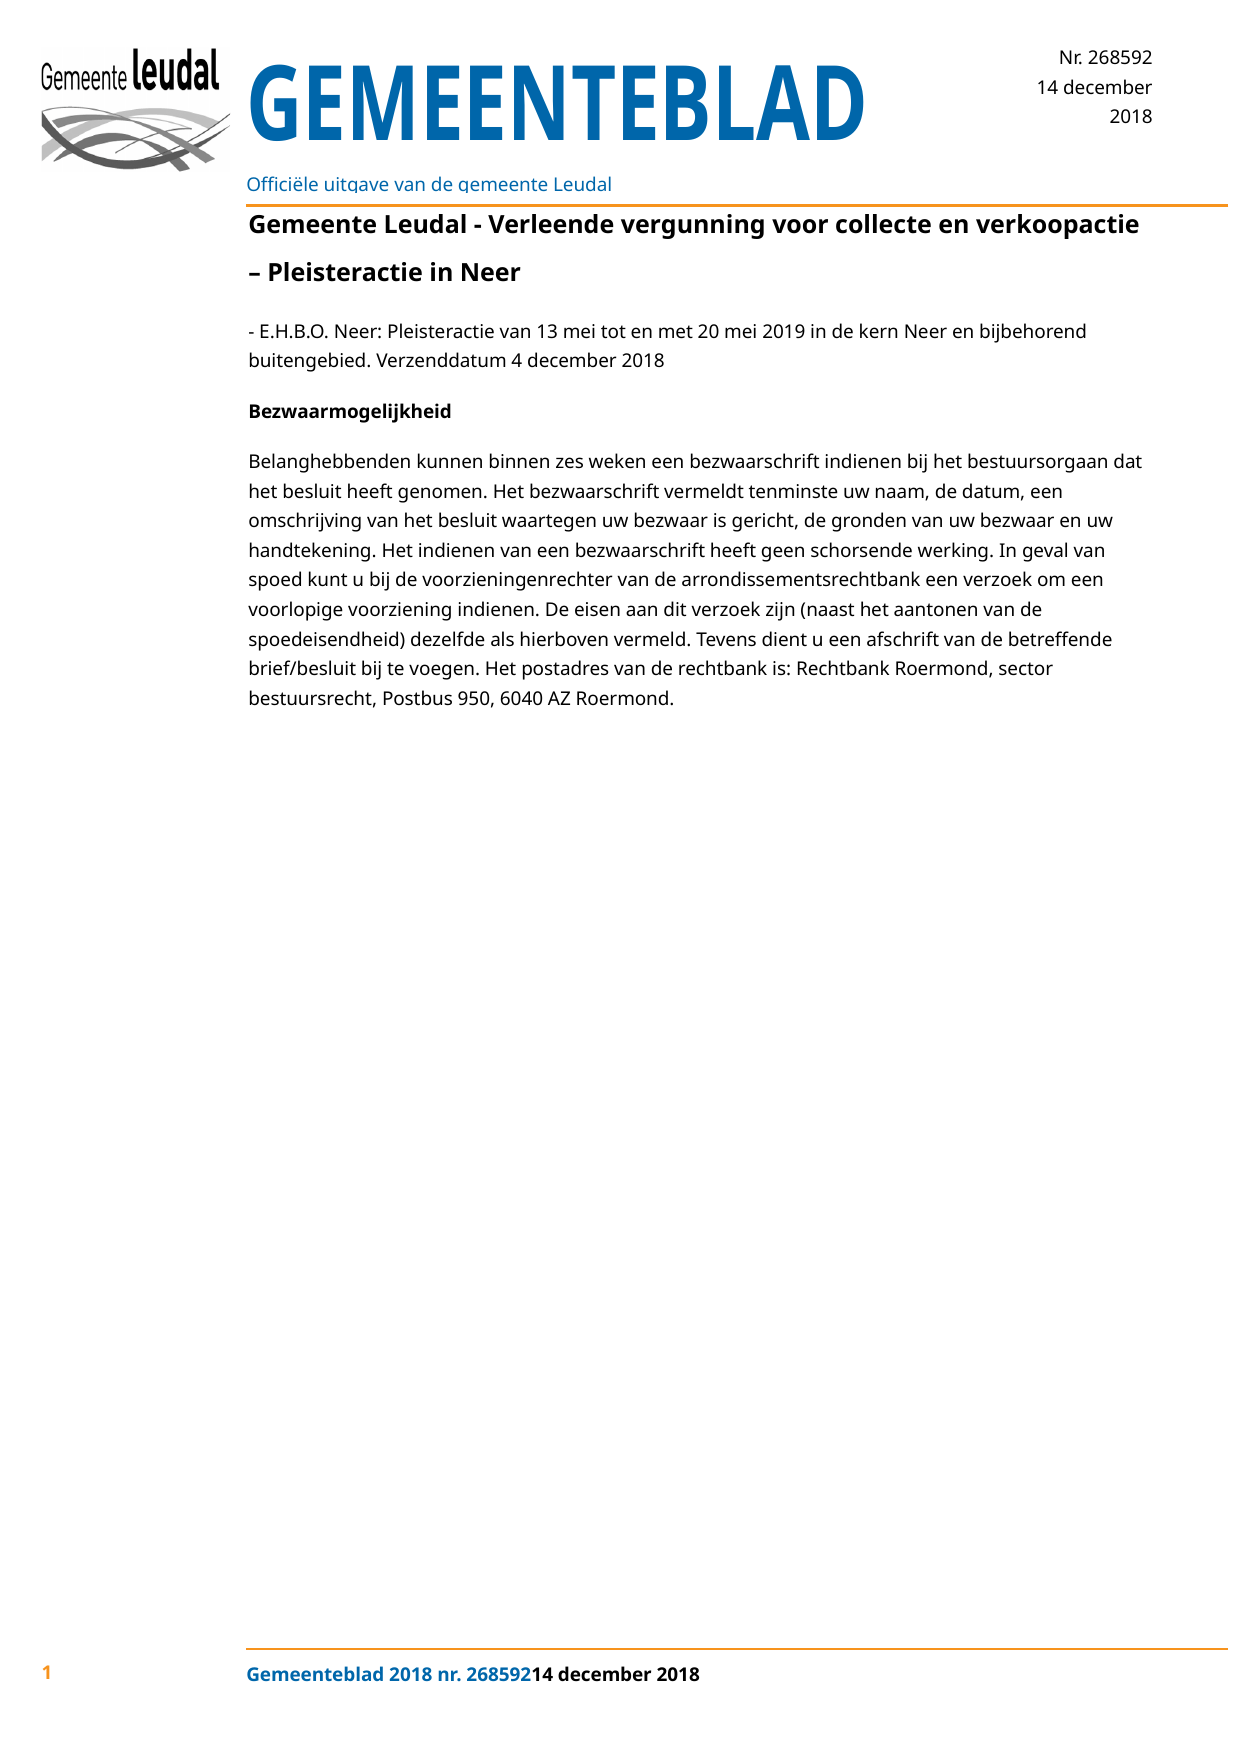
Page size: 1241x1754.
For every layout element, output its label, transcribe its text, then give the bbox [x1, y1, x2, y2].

picture [41, 47, 231, 172]
text Belanghebbenden kunnen binnen zes weken een bezwaarschrift indienen bij het bestuursorgaan dat het besluit heeft genomen. Het bezwaarschrift vermeldt tenminste uw naam, de datum, een omschrijving van het besluit waartegen uw bezwaar is gericht, de gronden van uw bezwaar en uw handtekening. Het indienen van een bezwaarschrift heeft geen schorsende werking. In geval van spoed kunt u bij de voorzieningenrechter van de arrondissementsrechtbank een verzoek om een voorlopige voorziening indienen. De eisen aan dit verzoek zijn (naast het aantonen van de spoedeisendheid) dezelfde als hierboven vermeld. Tevens dient u een afschrift van de betreffende brief/besluit bij te voegen. Het postadres van de rechtbank is: Rechtbank Roermond, sector bestuursrecht, Postbus 950, 6040 AZ Roermond. [248, 448, 1152, 711]
text Bezwaarmogelijkheid [248, 398, 1152, 424]
text - E.H.B.O. Neer: Pleisteractie van 13 mei tot en met 20 mei 2019 in de kern Neer en bijbehorend buitengebied. Verzenddatum 4 december 2018 [248, 318, 1152, 373]
text Gemeente Leudal - Verleende vergunning voor collecte en verkoopactie – Pleisteractie in Neer [248, 207, 1152, 288]
